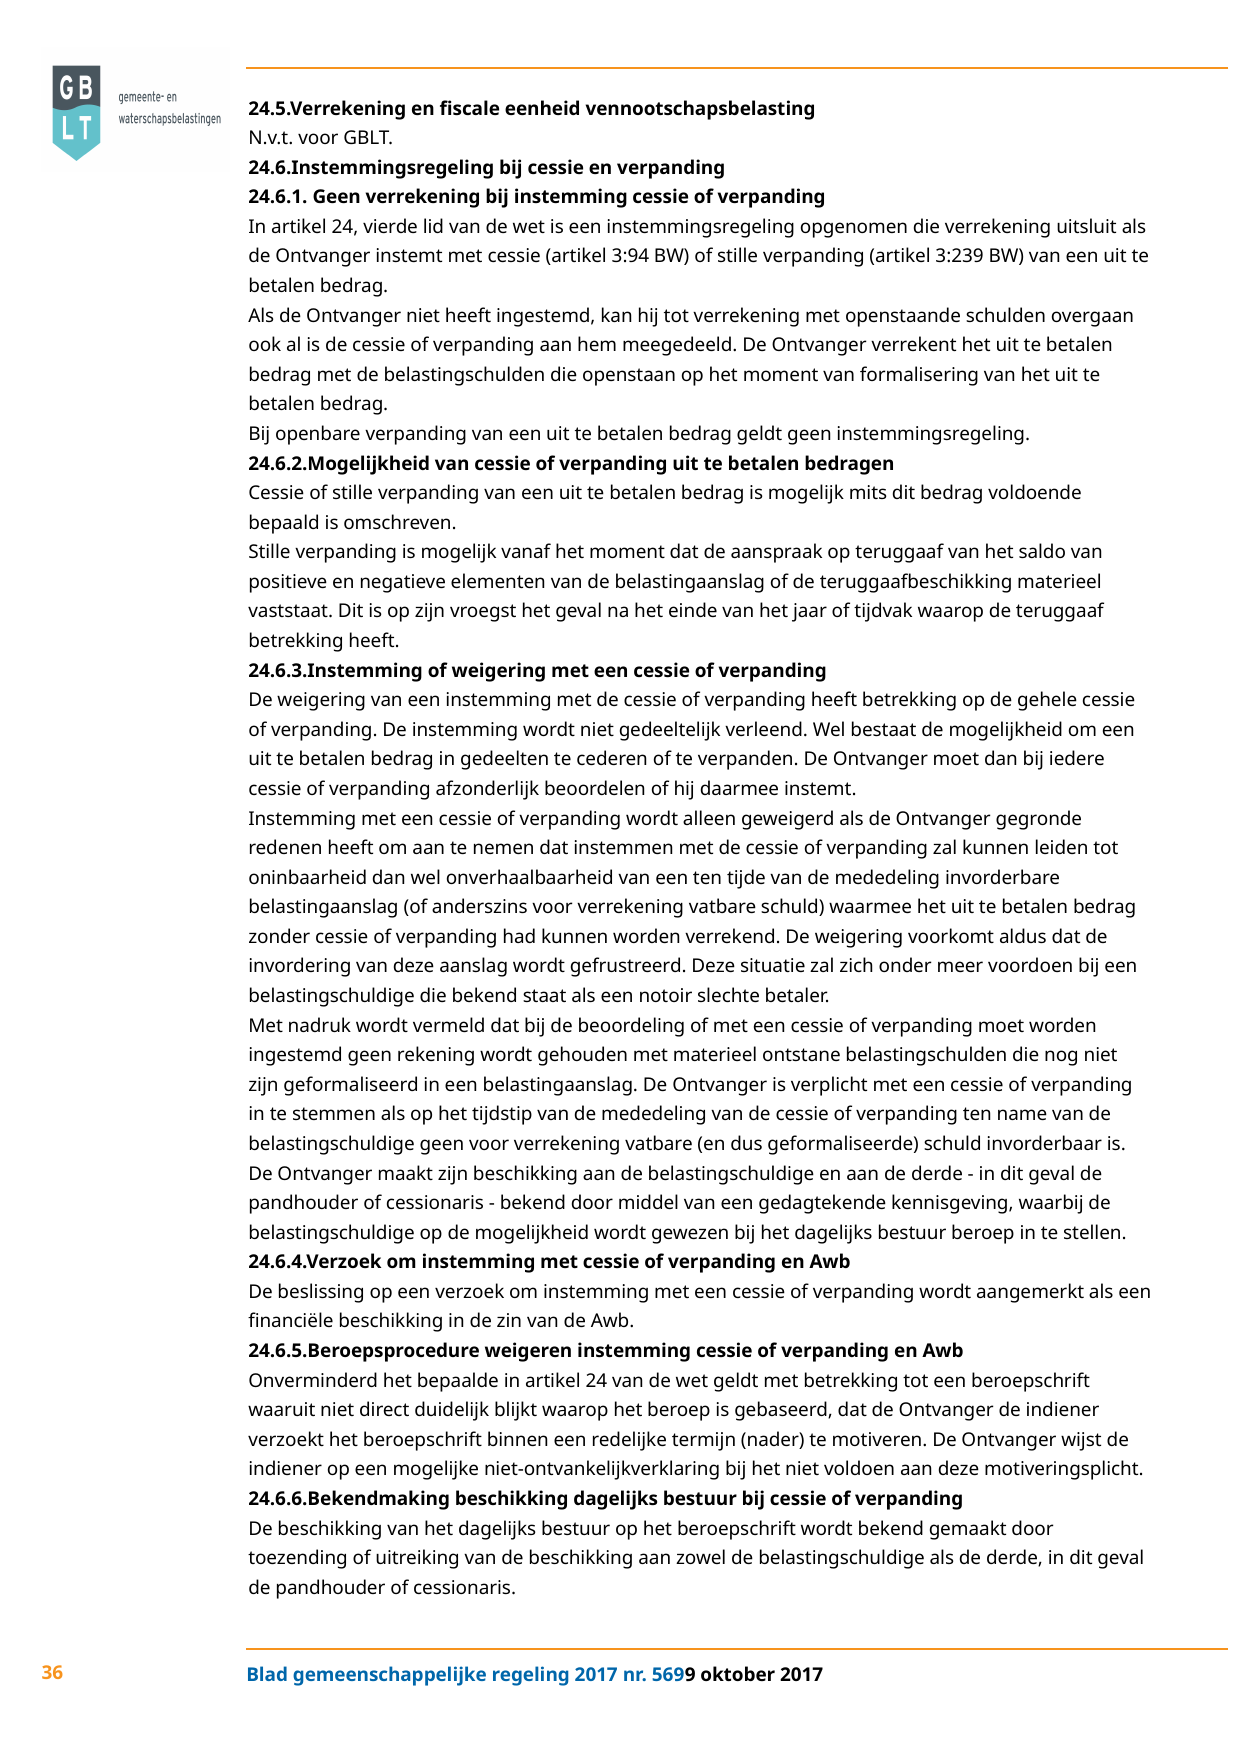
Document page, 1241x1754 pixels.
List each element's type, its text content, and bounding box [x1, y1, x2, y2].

picture [41, 47, 231, 172]
text 24.6.4.Verzoek om instemming met cessie of verpanding en Awb [248, 1248, 1152, 1274]
text De beschikking van het dagelijks bestuur op het beroepschrift wordt bekend gemaakt door toezending of uitreiking van de beschikking aan zowel de belastingschuldige als de derde, in dit geval de pandhouder of cessionaris. [248, 1515, 1152, 1600]
text 24.5.Verrekening en fiscale eenheid vennootschapsbelasting [248, 95, 1152, 121]
text Als de Ontvanger niet heeft ingestemd, kan hij tot verrekening met openstaande schulden overgaan ook al is de cessie of verpanding aan hem meegedeeld. De Ontvanger verrekent het uit te betalen bedrag met de belastingschulden die openstaan op het moment van formalisering van het uit te betalen bedrag. [248, 302, 1152, 416]
text 24.6.6.Bekendmaking beschikking dagelijks bestuur bij cessie of verpanding [248, 1485, 1152, 1511]
text 24.6.3.Instemming of weigering met een cessie of verpanding [248, 657, 1152, 683]
text De Ontvanger maakt zijn beschikking aan de belastingschuldige en aan de derde - in dit geval de pandhouder of cessionaris - bekend door middel van een gedagtekende kennisgeving, waarbij de belastingschuldige op de mogelijkheid wordt gewezen bij het dagelijks bestuur beroep in te stellen. [248, 1160, 1152, 1245]
text Stille verpanding is mogelijk vanaf het moment dat de aanspraak op teruggaaf van het saldo van positieve en negatieve elementen van de belastingaanslag of de teruggaafbeschikking materieel vaststaat. Dit is op zijn vroegst het geval na het einde van het jaar of tijdvak waarop de teruggaaf betrekking heeft. [248, 538, 1152, 653]
text 24.6.2.Mogelijkheid van cessie of verpanding uit te betalen bedragen [248, 450, 1152, 476]
text Met nadruk wordt vermeld dat bij de beoordeling of met een cessie of verpanding moet worden ingestemd geen rekening wordt gehouden met materieel ontstane belastingschulden die nog niet zijn geformaliseerd in een belastingaanslag. De Ontvanger is verplicht met een cessie of verpanding in te stemmen als op het tijdstip van de mededeling van de cessie of verpanding ten name van de belastingschuldige geen voor verrekening vatbare (en dus geformaliseerde) schuld invorderbaar is. [248, 1012, 1152, 1156]
text 24.6.1. Geen verrekening bij instemming cessie of verpanding [248, 183, 1152, 209]
text De weigering van een instemming met de cessie of verpanding heeft betrekking op de gehele cessie of verpanding. De instemming wordt niet gedeeltelijk verleend. Wel bestaat de mogelijkheid om een uit te betalen bedrag in gedeelten te cederen of te verpanden. De Ontvanger moet dan bij iedere cessie of verpanding afzonderlijk beoordelen of hij daarmee instemt. [248, 686, 1152, 801]
text Cessie of stille verpanding van een uit te betalen bedrag is mogelijk mits dit bedrag voldoende bepaald is omschreven. [248, 479, 1152, 535]
text De beslissing op een verzoek om instemming met een cessie of verpanding wordt aangemerkt als een financiële beschikking in de zin van de Awb. [248, 1278, 1152, 1333]
text N.v.t. voor GBLT. [248, 124, 1152, 150]
text Instemming met een cessie of verpanding wordt alleen geweigerd als de Ontvanger gegronde redenen heeft om aan te nemen dat instemmen met de cessie of verpanding zal kunnen leiden tot oninbaarheid dan wel onverhaalbaarheid van een ten tijde van de mededeling invorderbare belastingaanslag (of anderszins voor verrekening vatbare schuld) waarmee het uit te betalen bedrag zonder cessie of verpanding had kunnen worden verrekend. De weigering voorkomt aldus dat de invordering van deze aanslag wordt gefrustreerd. Deze situatie zal zich onder meer voordoen bij een belastingschuldige die bekend staat als een notoir slechte betaler. [248, 805, 1152, 1008]
text 24.6.5.Beroepsprocedure weigeren instemming cessie of verpanding en Awb [248, 1337, 1152, 1363]
text 24.6.Instemmingsregeling bij cessie en verpanding [248, 154, 1152, 180]
text Onverminderd het bepaalde in artikel 24 van de wet geldt met betrekking tot een beroepschrift waaruit niet direct duidelijk blijkt waarop het beroep is gebaseerd, dat de Ontvanger de indiener verzoekt het beroepschrift binnen een redelijke termijn (nader) te motiveren. De Ontvanger wijst de indiener op een mogelijke niet-ontvankelijkverklaring bij het niet voldoen aan deze motiveringsplicht. [248, 1367, 1152, 1481]
text Bij openbare verpanding van een uit te betalen bedrag geldt geen instemmingsregeling. [248, 420, 1152, 446]
text In artikel 24, vierde lid van de wet is een instemmingsregeling opgenomen die verrekening uitsluit als de Ontvanger instemt met cessie (artikel 3:94 BW) of stille verpanding (artikel 3:239 BW) van een uit te betalen bedrag. [248, 213, 1152, 298]
